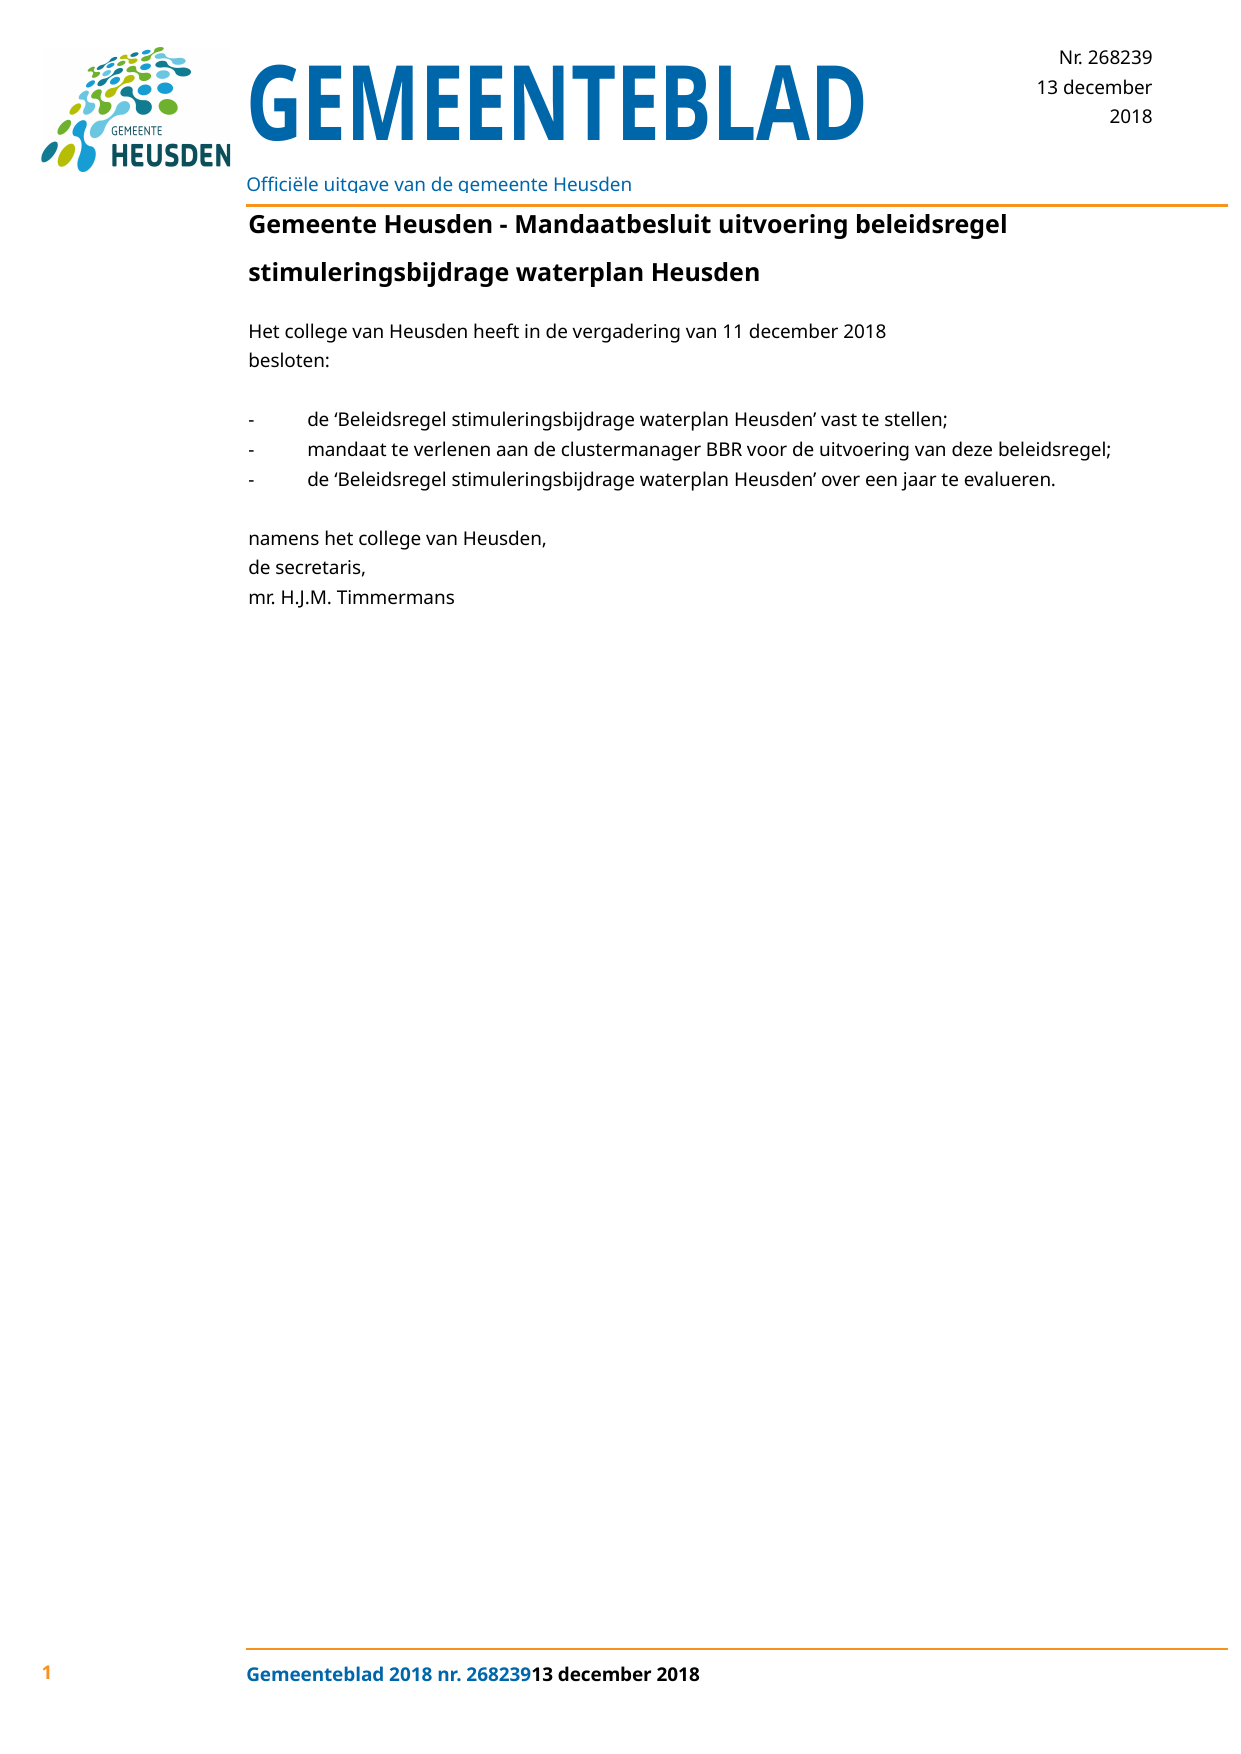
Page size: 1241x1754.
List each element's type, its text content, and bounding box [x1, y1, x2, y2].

list de ‘Beleidsregel stimuleringsbijdrage waterplan Heusden’ vast te stellen; [248, 407, 1152, 432]
text Het college van Heusden heeft in de vergadering van 11 december 2018 [248, 318, 1152, 344]
text mr. H.J.M. Timmermans [248, 584, 1152, 610]
list mandaat te verlenen aan de clustermanager BBR voor de uitvoering van deze beleidsregel; [248, 436, 1152, 462]
list de ‘Beleidsregel stimuleringsbijdrage waterplan Heusden’ over een jaar te evalueren. [248, 466, 1152, 492]
text Gemeente Heusden - Mandaatbesluit uitvoering beleidsregel stimuleringsbijdrage waterplan Heusden [248, 207, 1152, 288]
text besloten: [248, 347, 1152, 373]
text namens het college van Heusden, [248, 525, 1152, 551]
text de secretaris, [248, 554, 1152, 580]
picture [41, 47, 231, 172]
